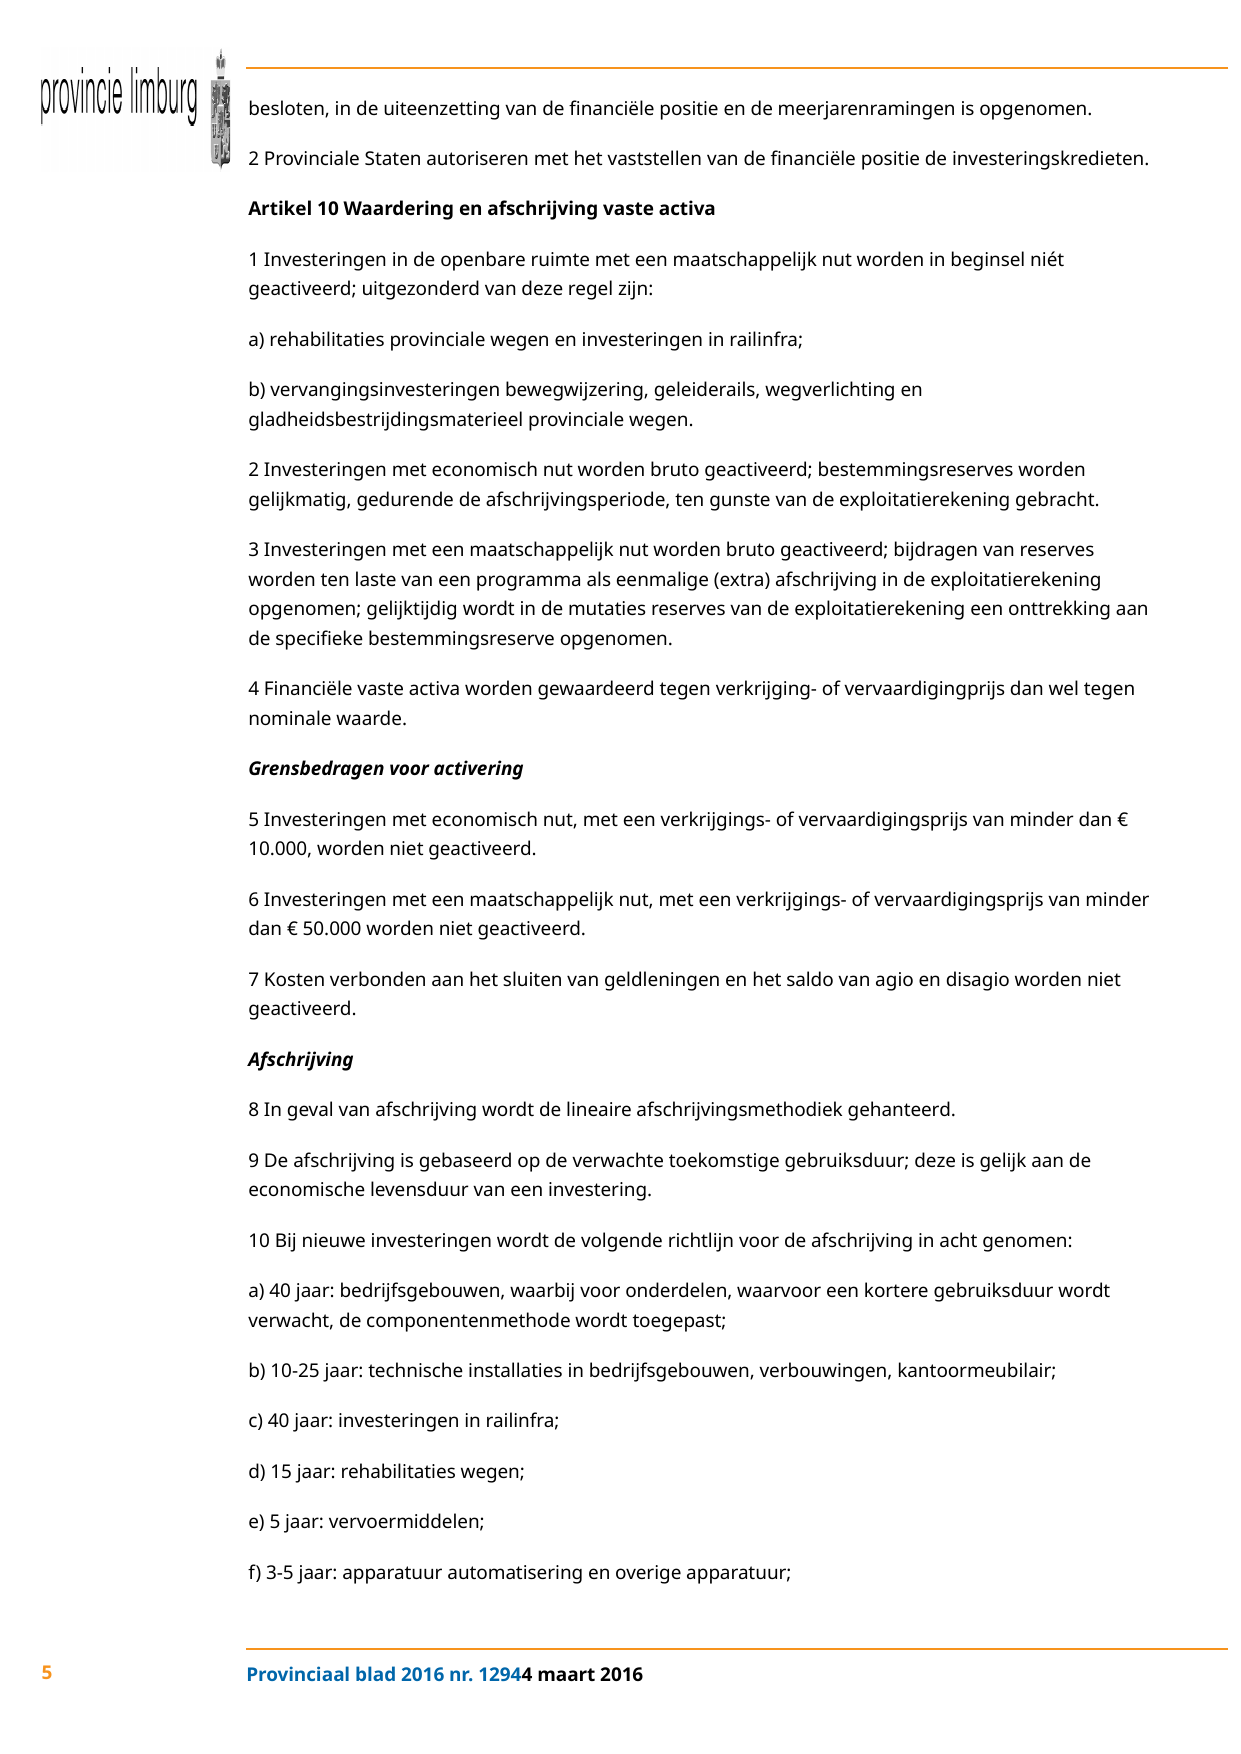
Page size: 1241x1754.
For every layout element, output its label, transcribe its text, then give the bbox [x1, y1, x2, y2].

text f) 3-5 jaar: apparatuur automatisering en overige apparatuur; [248, 1559, 1152, 1585]
text besloten, in de uiteenzetting van de financiële positie en de meerjarenramingen is opgenomen. [248, 95, 1152, 121]
text c) 40 jaar: investeringen in railinfra; [248, 1408, 1152, 1433]
text 3 Investeringen met een maatschappelijk nut worden bruto geactiveerd; bijdragen van reserves worden ten laste van een programma als eenmalige (extra) afschrijving in de exploitatierekening opgenomen; gelijktijdig wordt in de mutaties reserves van de exploitatierekening een onttrekking aan de specifieke bestemmingsreserve opgenomen. [248, 536, 1152, 651]
text e) 5 jaar: vervoermiddelen; [248, 1508, 1152, 1534]
text 6 Investeringen met een maatschappelijk nut, met een verkrijgings- of vervaardigingsprijs van minder dan € 50.000 worden niet geactiveerd. [248, 886, 1152, 941]
text Artikel 10 Waardering en afschrijving vaste activa [248, 196, 1152, 221]
text 8 In geval van afschrijving wordt de lineaire afschrijvingsmethodiek gehanteerd. [248, 1096, 1152, 1122]
text 10 Bij nieuwe investeringen wordt de volgende richtlijn voor de afschrijving in acht genomen: [248, 1227, 1152, 1253]
text 5 Investeringen met economisch nut, met een verkrijgings- of vervaardigingsprijs van minder dan € 10.000, worden niet geactiveerd. [248, 806, 1152, 861]
text 9 De afschrijving is gebaseerd op de verwachte toekomstige gebruiksduur; deze is gelijk aan de economische levensduur van een investering. [248, 1147, 1152, 1202]
picture [41, 47, 231, 172]
text a) 40 jaar: bedrijfsgebouwen, waarbij voor onderdelen, waarvoor een kortere gebruiksduur wordt verwacht, de componentenmethode wordt toegepast; [248, 1277, 1152, 1333]
text 7 Kosten verbonden aan het sluiten van geldleningen en het saldo van agio en disagio worden niet geactiveerd. [248, 966, 1152, 1021]
text Grensbedragen voor activering [248, 756, 1152, 781]
text 1 Investeringen in de openbare ruimte met een maatschappelijk nut worden in beginsel niét geactiveerd; uitgezonderd van deze regel zijn: [248, 246, 1152, 301]
text 2 Investeringen met economisch nut worden bruto geactiveerd; bestemmingsreserves worden gelijkmatig, gedurende de afschrijvingsperiode, ten gunste van de exploitatierekening gebracht. [248, 456, 1152, 512]
text b) 10-25 jaar: technische installaties in bedrijfsgebouwen, verbouwingen, kantoormeubilair; [248, 1357, 1152, 1383]
text Afschrijving [248, 1046, 1152, 1072]
text 4 Financiële vaste activa worden gewaardeerd tegen verkrijging- of vervaardigingprijs dan wel tegen nominale waarde. [248, 676, 1152, 731]
text b) vervangingsinvesteringen bewegwijzering, geleiderails, wegverlichting en gladheidsbestrijdingsmaterieel provinciale wegen. [248, 376, 1152, 432]
text a) rehabilitaties provinciale wegen en investeringen in railinfra; [248, 326, 1152, 352]
text d) 15 jaar: rehabilitaties wegen; [248, 1458, 1152, 1484]
text 2 Provinciale Staten autoriseren met het vaststellen van de financiële positie de investeringskredieten. [248, 145, 1152, 171]
